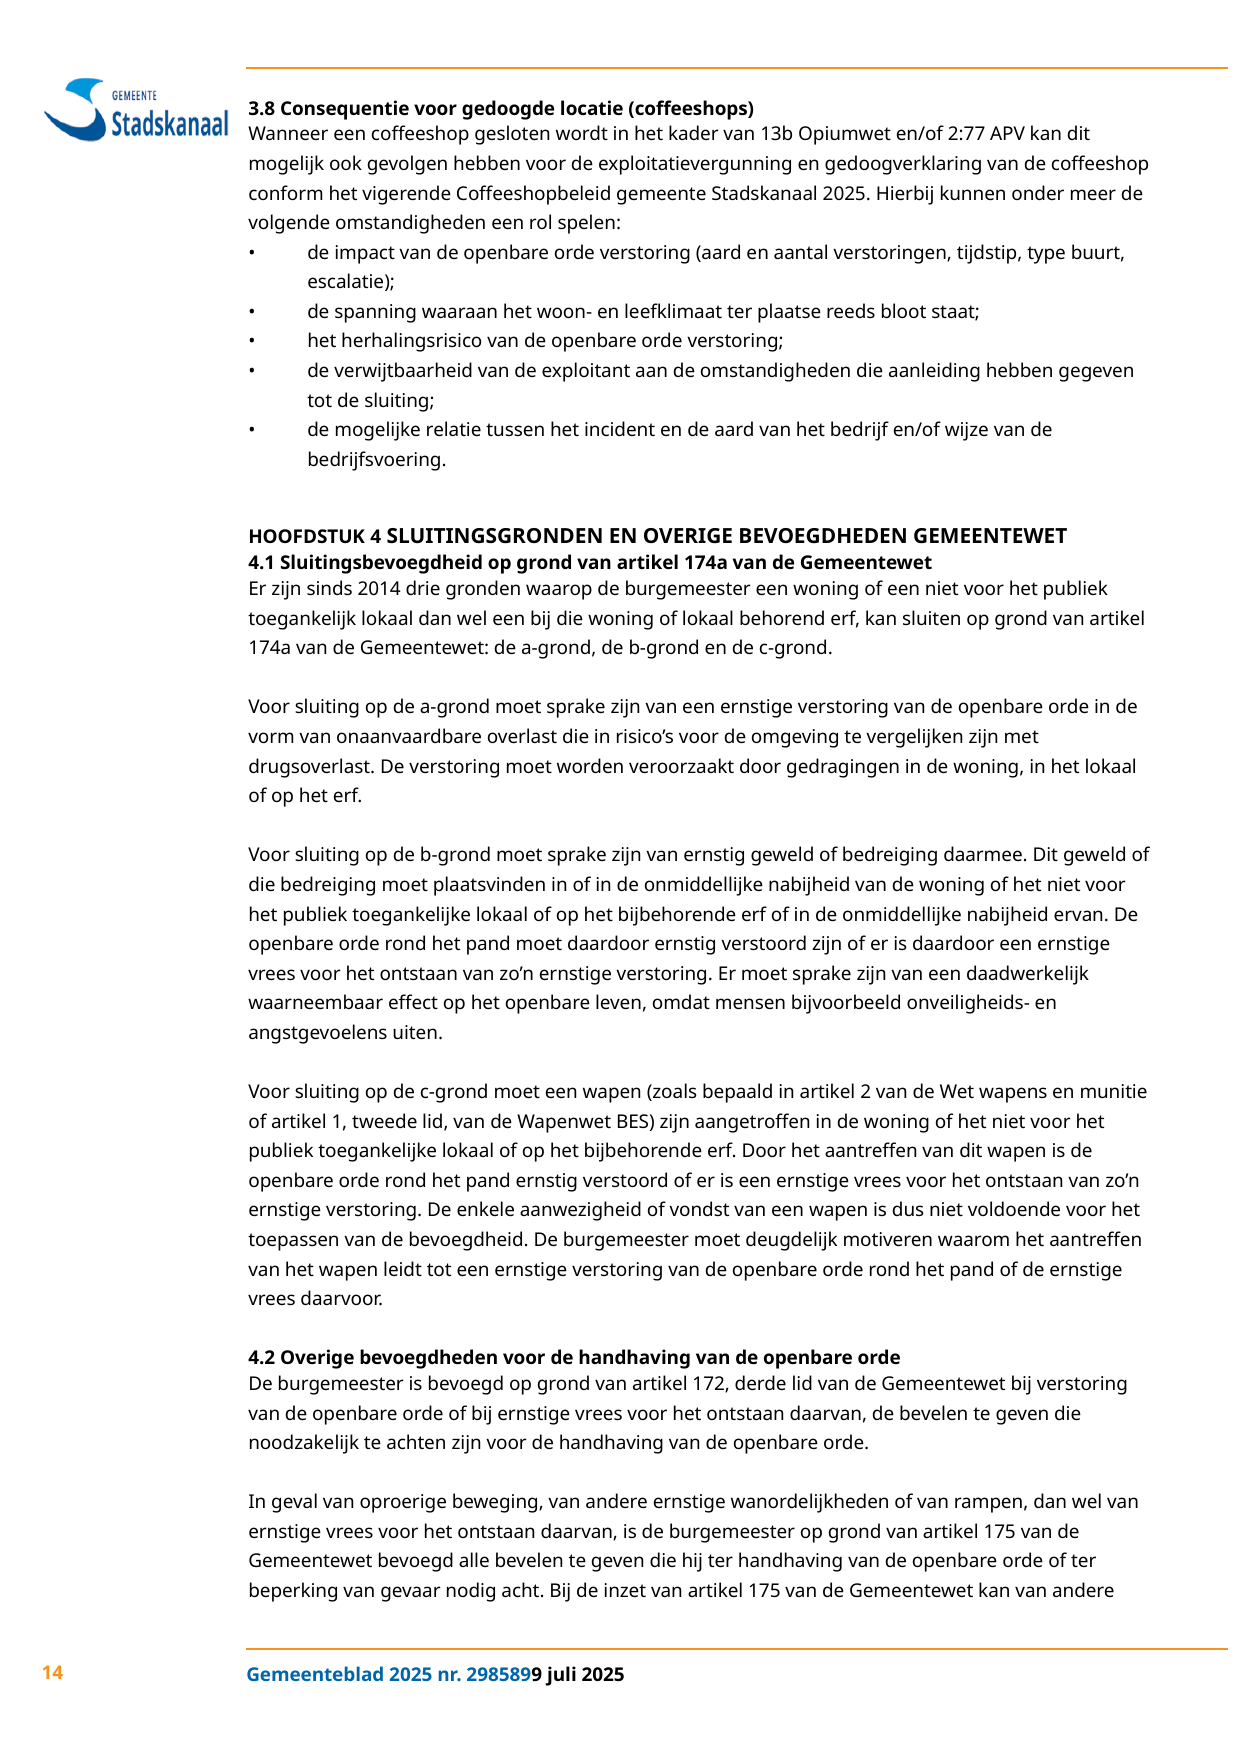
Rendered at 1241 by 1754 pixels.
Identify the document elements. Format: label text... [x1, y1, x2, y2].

list de impact van de openbare orde verstoring (aard en aantal verstoringen, tijdstip, type buurt, escalatie); [248, 239, 1152, 294]
picture [41, 47, 231, 172]
text De burgemeester is bevoegd op grond van artikel 172, derde lid van de Gemeentewet bij verstoring van de openbare orde of bij ernstige vrees voor het ontstaan daarvan, de bevelen te geven die noodzakelijk te achten zijn voor de handhaving van de openbare orde. [248, 1370, 1152, 1455]
text In geval van oproerige beweging, van andere ernstige wanordelijkheden of van rampen, dan wel van ernstige vrees voor het ontstaan daarvan, is de burgemeester op grond van artikel 175 van de Gemeentewet bevoegd alle bevelen te geven die hij ter handhaving van de openbare orde of ter beperking van gevaar nodig acht. Bij de inzet van artikel 175 van de Gemeentewet kan van andere [248, 1488, 1152, 1603]
list de mogelijke relatie tussen het incident en de aard van het bedrijf en/of wijze van de bedrijfsvoering. [248, 416, 1152, 472]
text HOOFDSTUK 4 SLUITINGSGRONDEN EN OVERIGE BEVOEGDHEDEN GEMEENTEWET [248, 521, 1152, 549]
text Voor sluiting op de b-grond moet sprake zijn van ernstig geweld of bedreiging daarmee. Dit geweld of die bedreiging moet plaatsvinden in of in de onmiddellijke nabijheid van de woning of het niet voor het publiek toegankelijke lokaal of op het bijbehorende erf of in de onmiddellijke nabijheid ervan. De openbare orde rond het pand moet daardoor ernstig verstoord zijn of er is daardoor een ernstige vrees voor het ontstaan van zo’n ernstige verstoring. Er moet sprake zijn van een daadwerkelijk waarneembaar effect op het openbare leven, omdat mensen bijvoorbeeld onveiligheids- en angstgevoelens uiten. [248, 842, 1152, 1045]
text Voor sluiting op de c-grond moet een wapen (zoals bepaald in artikel 2 van de Wet wapens en munitie of artikel 1, tweede lid, van de Wapenwet BES) zijn aangetroffen in de woning of het niet voor het publiek toegankelijke lokaal of op het bijbehorende erf. Door het aantreffen van dit wapen is de openbare orde rond het pand ernstig verstoord of er is een ernstige vrees voor het ontstaan van zo’n ernstige verstoring. De enkele aanwezigheid of vondst van een wapen is dus niet voldoende voor het toepassen van de bevoegdheid. De burgemeester moet deugdelijk motiveren waarom het aantreffen van het wapen leidt tot een ernstige verstoring van de openbare orde rond het pand of de ernstige vrees daarvoor. [248, 1078, 1152, 1311]
text Er zijn sinds 2014 drie gronden waarop de burgemeester een woning of een niet voor het publiek toegankelijk lokaal dan wel een bij die woning of lokaal behorend erf, kan sluiten op grond van artikel 174a van de Gemeentewet: de a-grond, de b-grond en de c-grond. [248, 575, 1152, 660]
text Wanneer een coffeeshop gesloten wordt in het kader van 13b Opiumwet en/of 2:77 APV kan dit mogelijk ook gevolgen hebben voor de exploitatievergunning en gedoogverklaring van de coffeeshop conform het vigerende Coffeeshopbeleid gemeente Stadskanaal 2025. Hierbij kunnen onder meer de volgende omstandigheden een rol spelen: [248, 121, 1152, 235]
list de verwijtbaarheid van de exploitant aan de omstandigheden die aanleiding hebben gegeven tot de sluiting; [248, 357, 1152, 412]
text Voor sluiting op de a-grond moet sprake zijn van een ernstige verstoring van de openbare orde in de vorm van onaanvaardbare overlast die in risico’s voor de omgeving te vergelijken zijn met drugsoverlast. De verstoring moet worden veroorzaakt door gedragingen in de woning, in het lokaal of op het erf. [248, 694, 1152, 808]
text 4.2 Overige bevoegdheden voor de handhaving van de openbare orde [248, 1344, 1152, 1370]
list de spanning waaraan het woon- en leefklimaat ter plaatse reeds bloot staat; [248, 298, 1152, 324]
text 4.1 Sluitingsbevoegdheid op grond van artikel 174a van de Gemeentewet [248, 549, 1152, 575]
list het herhalingsrisico van de openbare orde verstoring; [248, 328, 1152, 353]
text 3.8 Consequentie voor gedoogde locatie (coffeeshops) [248, 95, 1152, 121]
